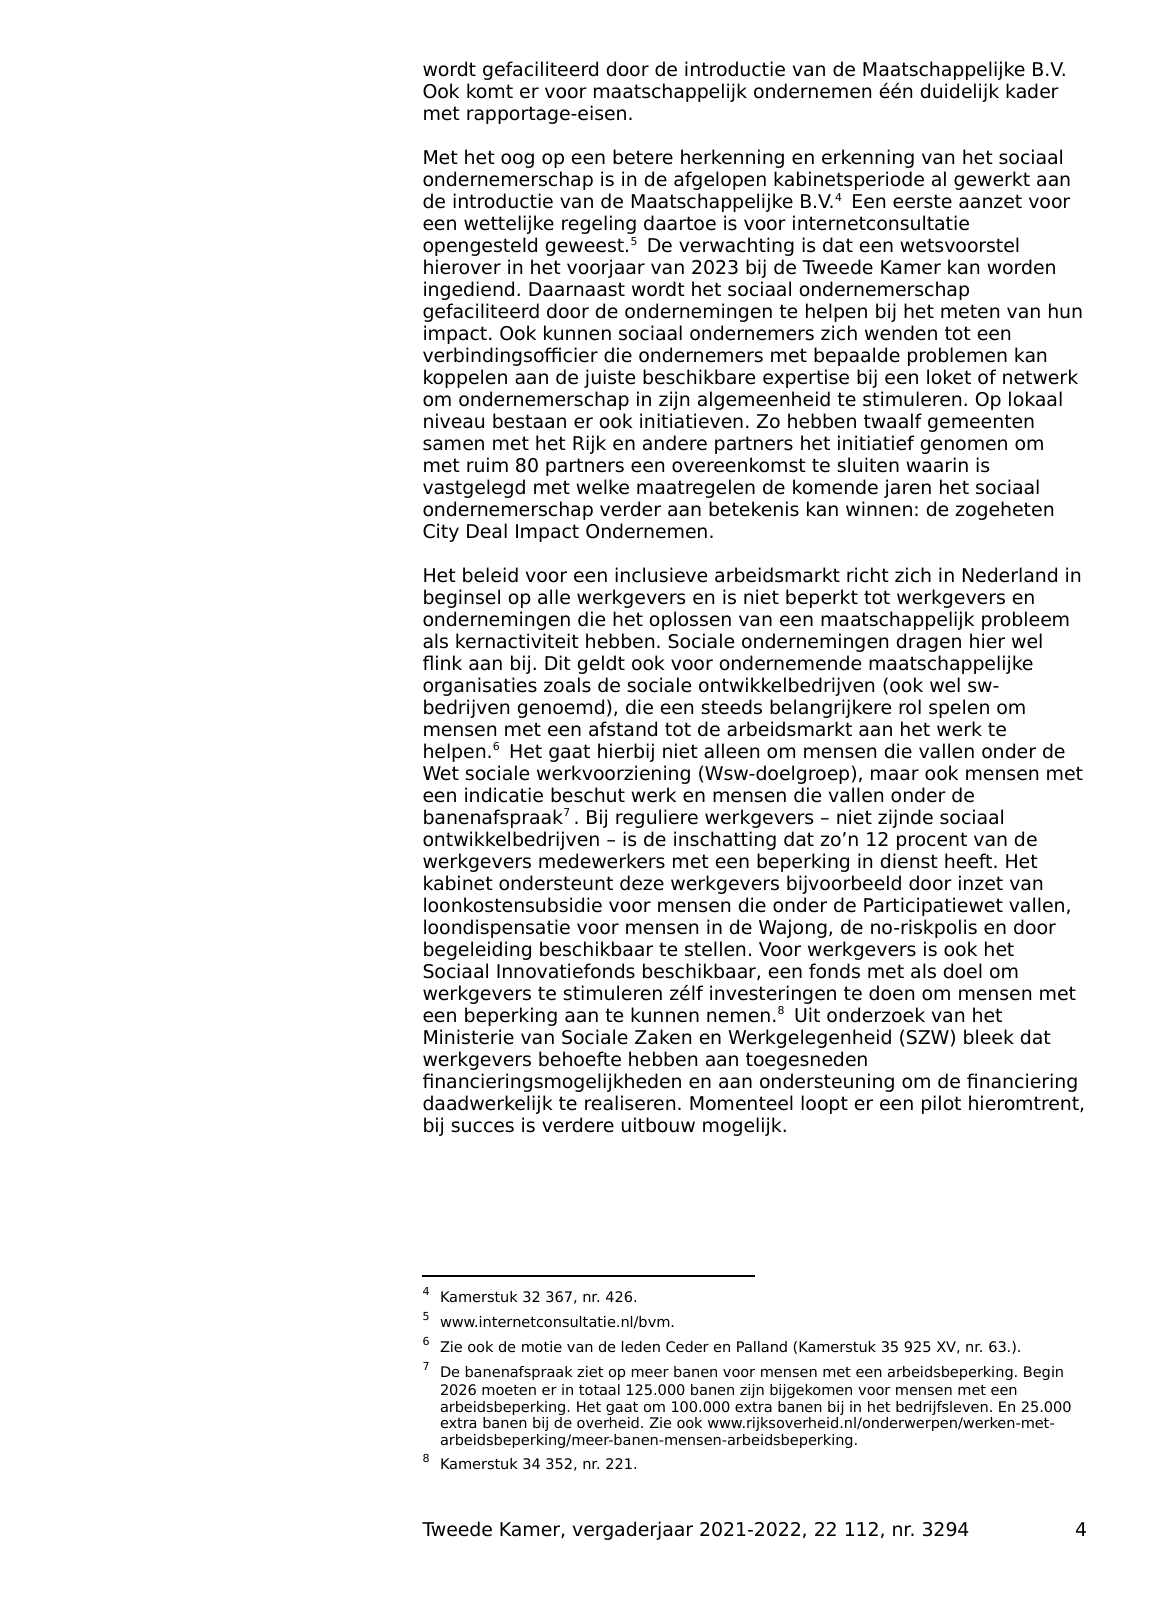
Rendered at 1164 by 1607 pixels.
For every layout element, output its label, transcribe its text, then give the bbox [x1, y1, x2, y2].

text Kamerstuk 32 367, nr. 426. [422, 1285, 1087, 1307]
text www.internetconsultatie.nl/bvm. [422, 1310, 1087, 1332]
text Kamerstuk 34 352, nr. 221. [422, 1452, 1087, 1474]
text Met het oog op een betere herkenning en erkenning van het sociaal ondernemerschap is in de afgelopen kabinetsperiode al gewerkt aan de introductie van de Maatschappelijke B.V. Een eerste aanzet voor een wettelijke regeling daartoe is voor internetconsultatie opengesteld geweest. De verwachting is dat een wetsvoorstel hierover in het voorjaar van 2023 bij de Tweede Kamer kan worden ingediend. Daarnaast wordt het sociaal ondernemerschap gefaciliteerd door de ondernemingen te helpen bij het meten van hun impact. Ook kunnen sociaal ondernemers zich wenden tot een verbindingsofficier die ondernemers met bepaalde problemen kan koppelen aan de juiste beschikbare expertise bij een loket of netwerk om ondernemerschap in zijn algemeenheid te stimuleren. Op lokaal niveau bestaan er ook initiatieven. Zo hebben twaalf gemeenten samen met het Rijk en andere partners het initiatief genomen om met ruim 80 partners een overeenkomst te sluiten waarin is vastgelegd met welke maatregelen de komende jaren het sociaal ondernemerschap verder aan betekenis kan winnen: de zogeheten City Deal Impact Ondernemen. [422, 147, 1087, 543]
text De banenafspraak ziet op meer banen voor mensen met een arbeidsbeperking. Begin 2026 moeten er in totaal 125.000 banen zijn bijgekomen voor mensen met een arbeidsbeperking. Het gaat om 100.000 extra banen bij in het bedrijfsleven. En 25.000 extra banen bij de overheid. Zie ook www.rijksoverheid.nl/onderwerpen/werken-met-arbeidsbeperking/meer-banen-mensen-arbeidsbeperking. [422, 1360, 1087, 1449]
text Zie ook de motie van de leden Ceder en Palland (Kamerstuk 35 925 XV, nr. 63.). [422, 1335, 1087, 1357]
text Het beleid voor een inclusieve arbeidsmarkt richt zich in Nederland in beginsel op alle werkgevers en is niet beperkt tot werkgevers en ondernemingen die het oplossen van een maatschappelijk probleem als kernactiviteit hebben. Sociale ondernemingen dragen hier wel flink aan bij. Dit geldt ook voor ondernemende maatschappelijke organisaties zoals de sociale ontwikkelbedrijven (ook wel sw-bedrijven genoemd), die een steeds belangrijkere rol spelen om mensen met een afstand tot de arbeidsmarkt aan het werk te helpen. Het gaat hierbij niet alleen om mensen die vallen onder de Wet sociale werkvoorziening (Wsw-doelgroep), maar ook mensen met een indicatie beschut werk en mensen die vallen onder de banenafspraak. Bij reguliere werkgevers – niet zijnde sociaal ontwikkelbedrijven – is de inschatting dat zo’n 12 procent van de werkgevers medewerkers met een beperking in dienst heeft. Het kabinet ondersteunt deze werkgevers bijvoorbeeld door inzet van loonkostensubsidie voor mensen die onder de Participatiewet vallen, loondispensatie voor mensen in de Wajong, de no-riskpolis en door begeleiding beschikbaar te stellen. Voor werkgevers is ook het Sociaal Innovatiefonds beschikbaar, een fonds met als doel om werkgevers te stimuleren zélf investeringen te doen om mensen met een beperking aan te kunnen nemen. Uit onderzoek van het Ministerie van Sociale Zaken en Werkgelegenheid (SZW) bleek dat werkgevers behoefte hebben aan toegesneden financieringsmogelijkheden en aan ondersteuning om de financiering daadwerkelijk te realiseren. Momenteel loopt er een pilot hieromtrent, bij succes is verdere uitbouw mogelijk. [422, 565, 1087, 1136]
text wordt gefaciliteerd door de introductie van de Maatschappelijke B.V. Ook komt er voor maatschappelijk ondernemen één duidelijk kader met rapportage-eisen. [422, 59, 1087, 125]
